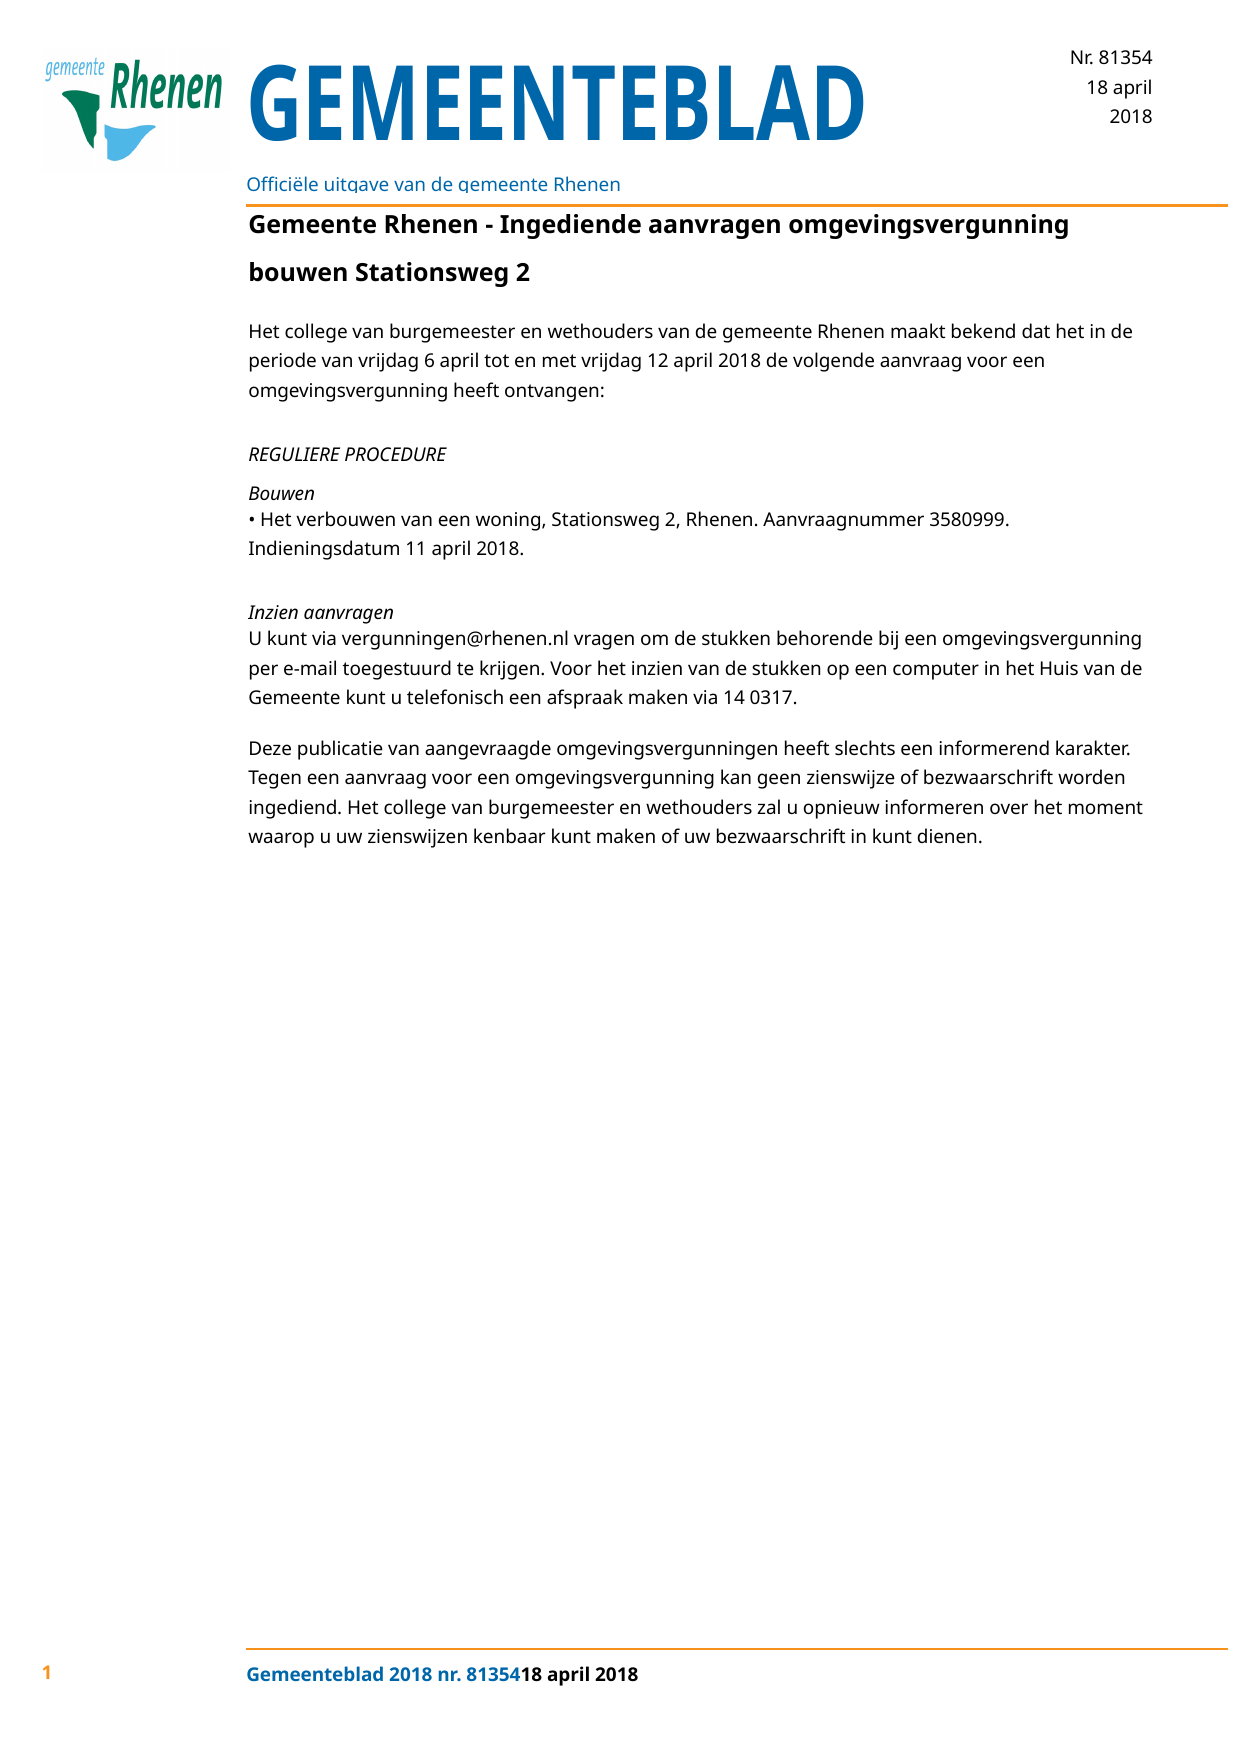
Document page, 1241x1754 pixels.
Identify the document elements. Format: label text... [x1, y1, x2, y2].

text Het college van burgemeester en wethouders van de gemeente Rhenen maakt bekend dat het in de periode van vrijdag 6 april tot en met vrijdag 12 april 2018 de volgende aanvraag voor een omgevingsvergunning heeft ontvangen: [248, 318, 1152, 403]
text • Het verbouwen van een woning, Stationsweg 2, Rhenen. Aanvraagnummer 3580999. Indieningsdatum 11 april 2018. [248, 506, 1152, 561]
text U kunt via vergunningen@rhenen.nl vragen om de stukken behorende bij een omgevingsvergunning per e-mail toegestuurd te krijgen. Voor het inzien van de stukken op een computer in het Huis van de Gemeente kunt u telefonisch een afspraak maken via 14 0317. [248, 625, 1152, 710]
text REGULIERE PROCEDURE [248, 441, 1152, 467]
text Gemeente Rhenen - Ingediende aanvragen omgevingsvergunning bouwen Stationsweg 2 [248, 207, 1152, 288]
text Inzien aanvragen [248, 599, 1152, 625]
picture [41, 47, 231, 172]
text Bouwen [248, 480, 1152, 506]
text Deze publicatie van aangevraagde omgevingsvergunningen heeft slechts een informerend karakter. Tegen een aanvraag voor een omgevingsvergunning kan geen zienswijze of bezwaarschrift worden ingediend. Het college van burgemeester en wethouders zal u opnieuw informeren over het moment waarop u uw zienswijzen kenbaar kunt maken of uw bezwaarschrift in kunt dienen. [248, 735, 1152, 849]
